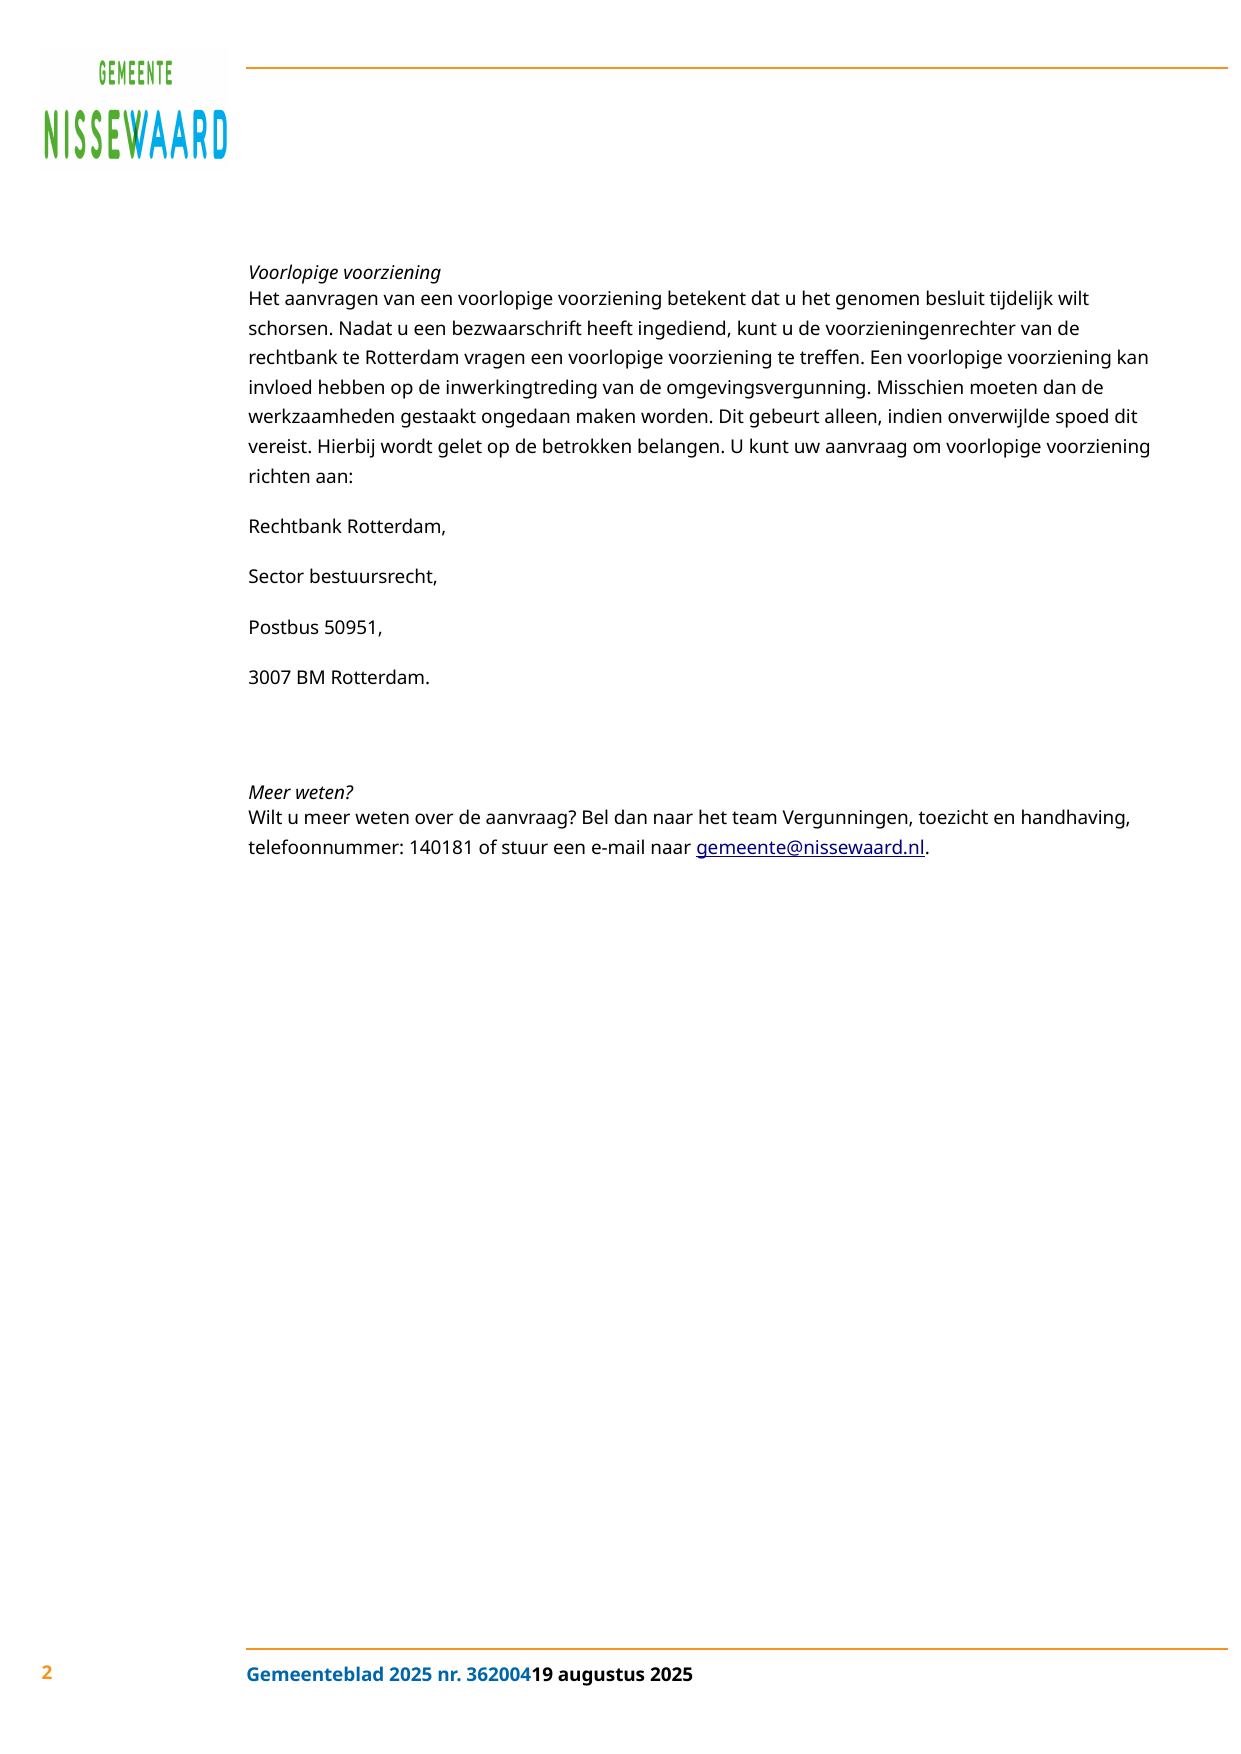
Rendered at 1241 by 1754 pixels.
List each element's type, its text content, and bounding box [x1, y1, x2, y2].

text Voorlopige voorziening [248, 259, 1152, 285]
text Meer weten? [248, 779, 1152, 804]
text Rechtbank Rotterdam, [248, 513, 1152, 539]
text 3007 BM Rotterdam. [248, 664, 1152, 690]
text Postbus 50951, [248, 614, 1152, 640]
text Het aanvragen van een voorlopige voorziening betekent dat u het genomen besluit tijdelijk wilt schorsen. Nadat u een bezwaarschrift heeft ingediend, kunt u de voorzieningenrechter van de rechtbank te Rotterdam vragen een voorlopige voorziening te treffen. Een voorlopige voorziening kan invloed hebben op de inwerkingtreding van de omgevingsvergunning. Misschien moeten dan de werkzaamheden gestaakt ongedaan maken worden. Dit gebeurt alleen, indien onverwijlde spoed dit vereist. Hierbij wordt gelet op de betrokken belangen. U kunt uw aanvraag om voorlopige voorziening richten aan: [248, 285, 1152, 488]
text Sector bestuursrecht, [248, 564, 1152, 589]
picture [41, 47, 231, 172]
text Wilt u meer weten over de aanvraag? Bel dan naar het team Vergunningen, toezicht en handhaving, telefoonnummer: 140181 of stuur een e-mail naar gemeente@nissewaard.nl. [248, 804, 1152, 860]
